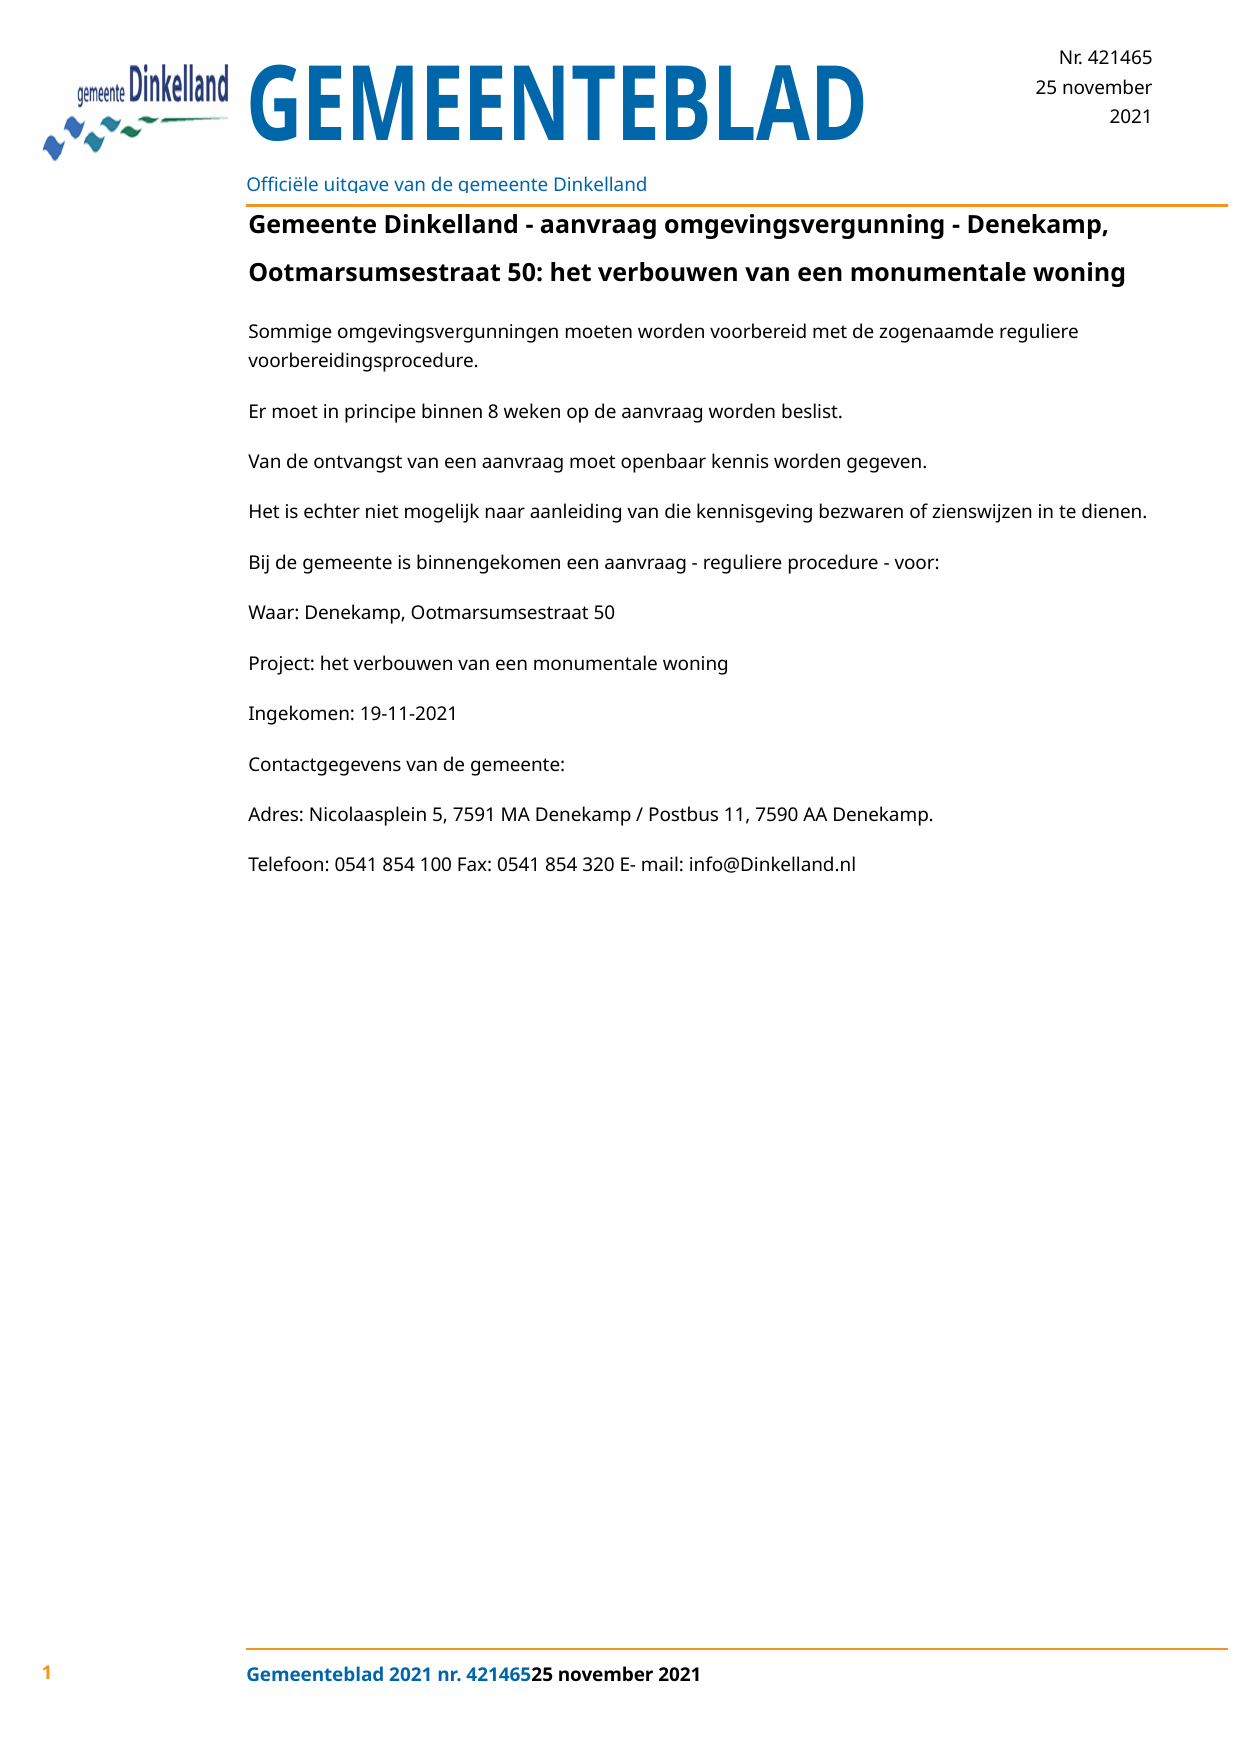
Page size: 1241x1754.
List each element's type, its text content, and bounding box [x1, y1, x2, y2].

text Contactgegevens van de gemeente: [248, 751, 1152, 777]
text Ingekomen: 19-11-2021 [248, 700, 1152, 726]
text Waar: Denekamp, Ootmarsumsestraat 50 [248, 599, 1152, 625]
text Bij de gemeente is binnengekomen een aanvraag - reguliere procedure - voor: [248, 549, 1152, 575]
text Het is echter niet mogelijk naar aanleiding van die kennisgeving bezwaren of zienswijzen in te dienen. [248, 499, 1152, 524]
text Telefoon: 0541 854 100 Fax: 0541 854 320 E- mail: info@Dinkelland.nl [248, 852, 1152, 877]
text Project: het verbouwen van een monumentale woning [248, 650, 1152, 676]
text Sommige omgevingsvergunningen moeten worden voorbereid met de zogenaamde reguliere voorbereidingsprocedure. [248, 318, 1152, 373]
text Gemeente Dinkelland - aanvraag omgevingsvergunning - Denekamp, Ootmarsumsestraat 50: het verbouwen van een monumentale woning [248, 207, 1152, 288]
text Adres: Nicolaasplein 5, 7591 MA Denekamp / Postbus 11, 7590 AA Denekamp. [248, 801, 1152, 827]
picture [41, 47, 231, 172]
text Van de ontvangst van een aanvraag moet openbaar kennis worden gegeven. [248, 448, 1152, 474]
text Er moet in principe binnen 8 weken op de aanvraag worden beslist. [248, 398, 1152, 424]
